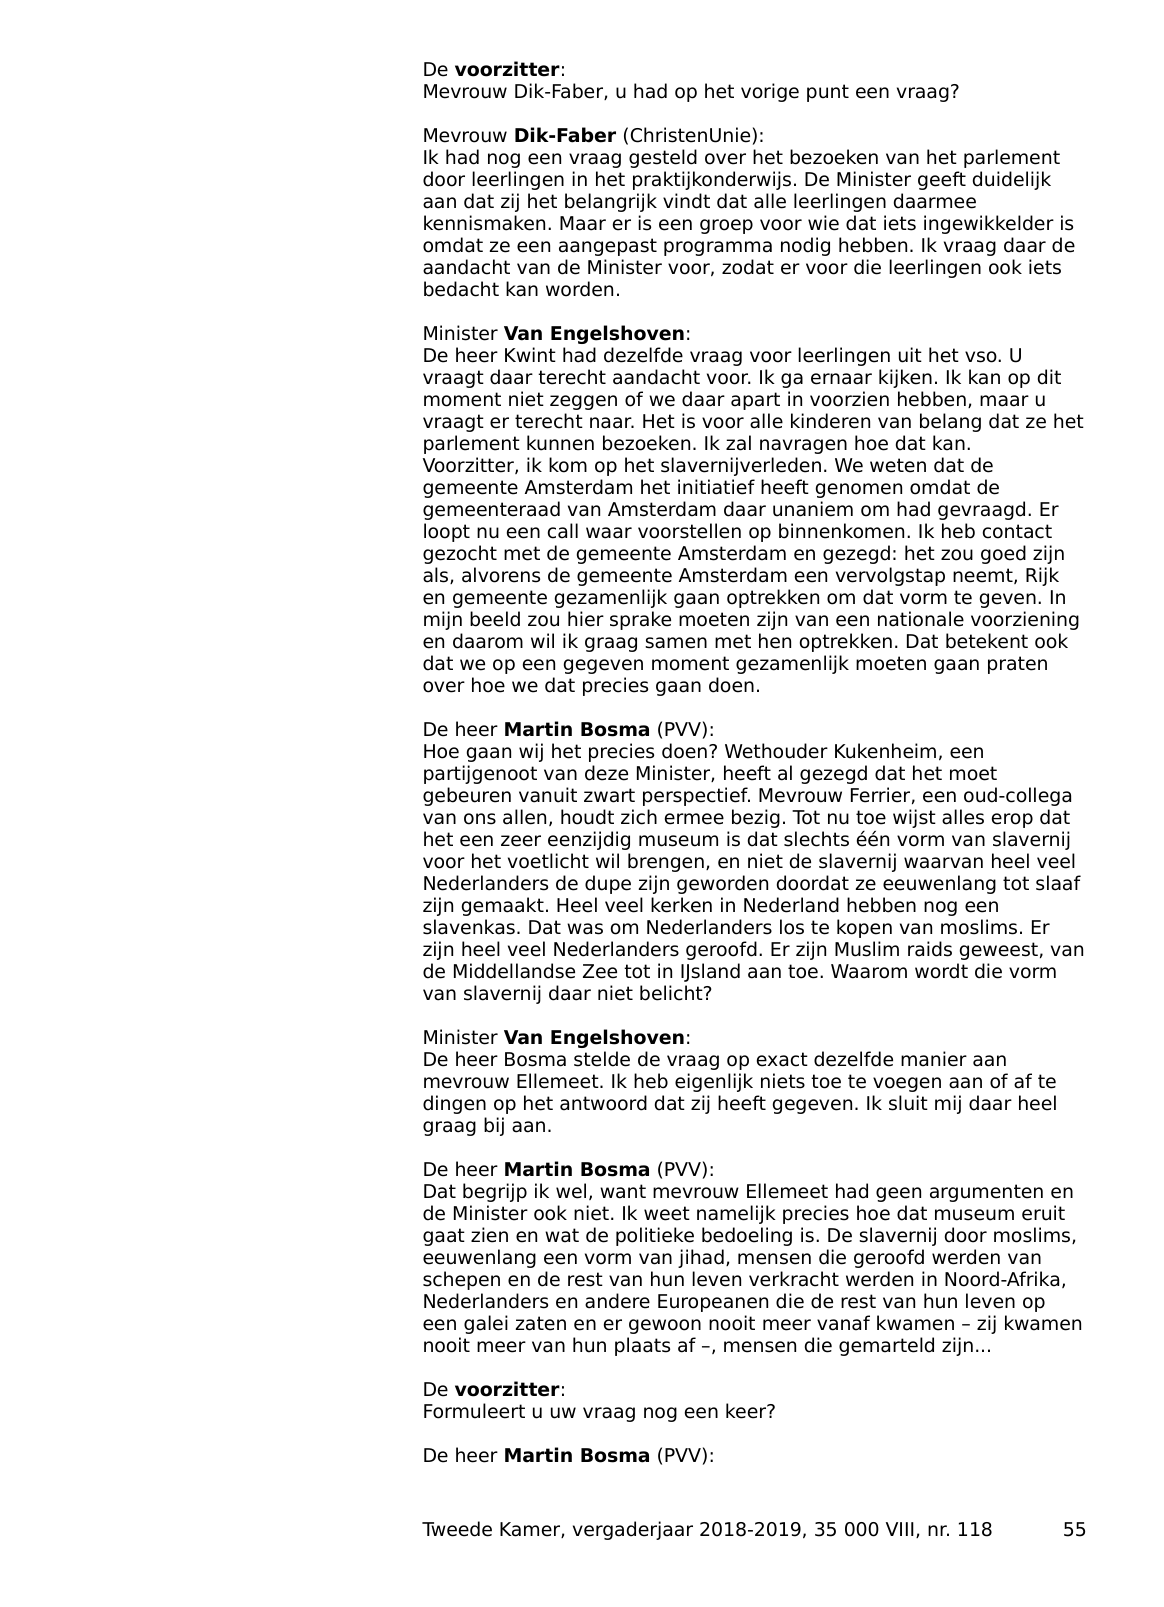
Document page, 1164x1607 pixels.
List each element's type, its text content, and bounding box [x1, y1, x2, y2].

text Ik had nog een vraag gesteld over het bezoeken van het parlement door leerlingen in het praktijkonderwijs. De Minister geeft duidelijk aan dat zij het belangrijk vindt dat alle leerlingen daarmee kennismaken. Maar er is een groep voor wie dat iets ingewikkelder is omdat ze een aangepast programma nodig hebben. Ik vraag daar de aandacht van de Minister voor, zodat er voor die leerlingen ook iets bedacht kan worden. [422, 147, 1087, 301]
text Hoe gaan wij het precies doen? Wethouder Kukenheim, een partijgenoot van deze Minister, heeft al gezegd dat het moet gebeuren vanuit zwart perspectief. Mevrouw Ferrier, een oud-collega van ons allen, houdt zich ermee bezig. Tot nu toe wijst alles erop dat het een zeer eenzijdig museum is dat slechts één vorm van slavernij voor het voetlicht wil brengen, en niet de slavernij waarvan heel veel Nederlanders de dupe zijn geworden doordat ze eeuwenlang tot slaaf zijn gemaakt. Heel veel kerken in Nederland hebben nog een slavenkas. Dat was om Nederlanders los te kopen van moslims. Er zijn heel veel Nederlanders geroofd. Er zijn Muslim raids geweest, van de Middellandse Zee tot in IJsland aan toe. Waarom wordt die vorm van slavernij daar niet belicht? [422, 741, 1087, 1005]
text De heer Martin Bosma (PVV): [422, 1445, 1087, 1467]
text De voorzitter: [422, 59, 1087, 81]
text Mevrouw Dik-Faber (ChristenUnie): [422, 125, 1087, 147]
text Dat begrijp ik wel, want mevrouw Ellemeet had geen argumenten en de Minister ook niet. Ik weet namelijk precies hoe dat museum eruit gaat zien en wat de politieke bedoeling is. De slavernij door moslims, eeuwenlang een vorm van jihad, mensen die geroofd werden van schepen en de rest van hun leven verkracht werden in Noord-Afrika, Nederlanders en andere Europeanen die de rest van hun leven op een galei zaten en er gewoon nooit meer vanaf kwamen – zij kwamen nooit meer van hun plaats af –, mensen die gemarteld zijn... [422, 1181, 1087, 1357]
text De voorzitter: [422, 1379, 1087, 1401]
text Minister Van Engelshoven: [422, 323, 1087, 345]
text Voorzitter, ik kom op het slavernijverleden. We weten dat de gemeente Amsterdam het initiatief heeft genomen omdat de gemeenteraad van Amsterdam daar unaniem om had gevraagd. Er loopt nu een call waar voorstellen op binnenkomen. Ik heb contact gezocht met de gemeente Amsterdam en gezegd: het zou goed zijn als, alvorens de gemeente Amsterdam een vervolgstap neemt, Rijk en gemeente gezamenlijk gaan optrekken om dat vorm te geven. In mijn beeld zou hier sprake moeten zijn van een nationale voorziening en daarom wil ik graag samen met hen optrekken. Dat betekent ook dat we op een gegeven moment gezamenlijk moeten gaan praten over hoe we dat precies gaan doen. [422, 455, 1087, 697]
text De heer Martin Bosma (PVV): [422, 719, 1087, 741]
text Formuleert u uw vraag nog een keer? [422, 1401, 1087, 1423]
text De heer Kwint had dezelfde vraag voor leerlingen uit het vso. U vraagt daar terecht aandacht voor. Ik ga ernaar kijken. Ik kan op dit moment niet zeggen of we daar apart in voorzien hebben, maar u vraagt er terecht naar. Het is voor alle kinderen van belang dat ze het parlement kunnen bezoeken. Ik zal navragen hoe dat kan. [422, 345, 1087, 455]
text De heer Bosma stelde de vraag op exact dezelfde manier aan mevrouw Ellemeet. Ik heb eigenlijk niets toe te voegen aan of af te dingen op het antwoord dat zij heeft gegeven. Ik sluit mij daar heel graag bij aan. [422, 1049, 1087, 1137]
text De heer Martin Bosma (PVV): [422, 1159, 1087, 1181]
text Mevrouw Dik-Faber, u had op het vorige punt een vraag? [422, 81, 1087, 103]
text Minister Van Engelshoven: [422, 1027, 1087, 1049]
